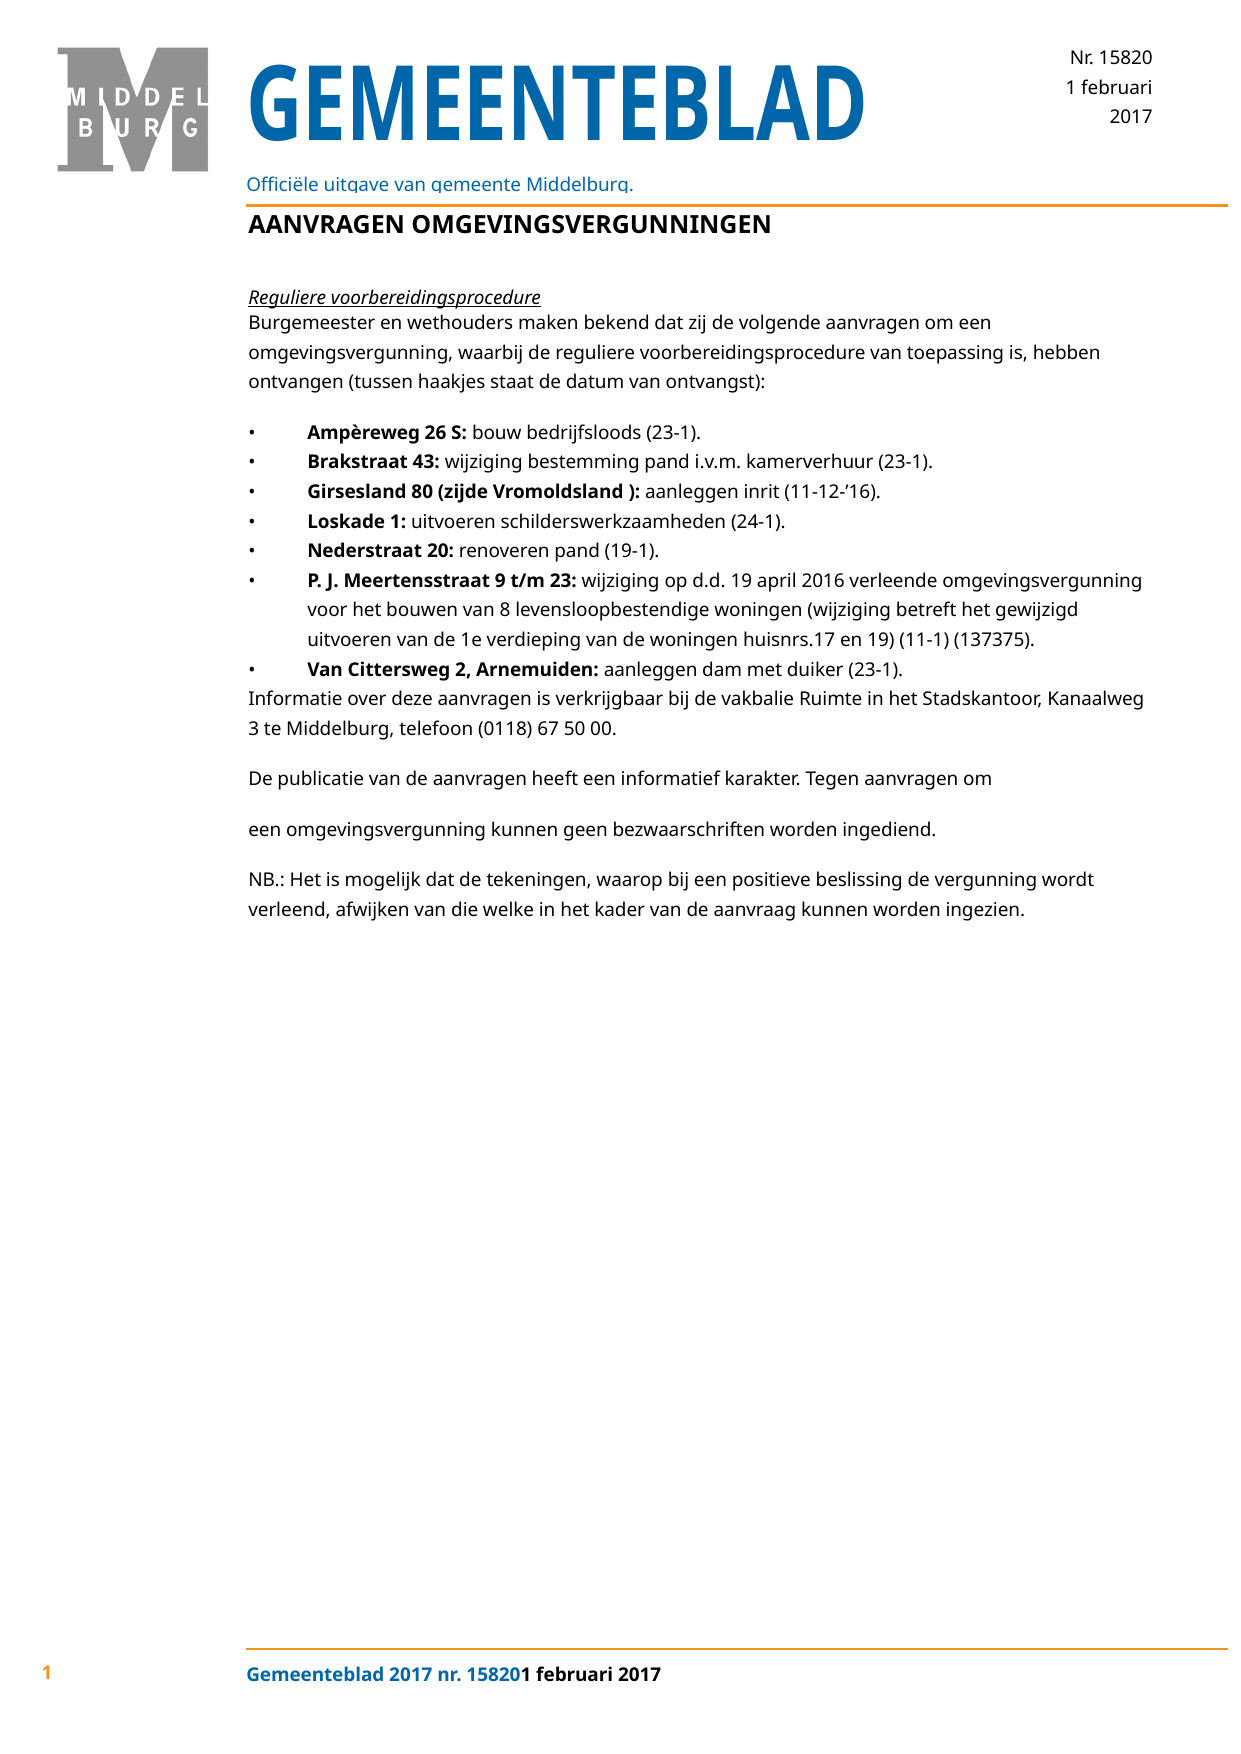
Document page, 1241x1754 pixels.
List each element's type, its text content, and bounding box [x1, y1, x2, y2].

text een omgevingsvergunning kunnen geen bezwaarschriften worden ingediend. [248, 816, 1152, 842]
list Girsesland 80 (zijde Vromoldsland ): aanleggen inrit (11-12-’16). [248, 478, 1152, 504]
text AANVRAGEN OMGEVINGSVERGUNNINGEN [248, 207, 1152, 241]
text Reguliere voorbereidingsprocedure [248, 284, 1152, 309]
text Burgemeester en wethouders maken bekend dat zij de volgende aanvragen om een omgevingsvergunning, waarbij de reguliere voorbereidingsprocedure van toepassing is, hebben ontvangen (tussen haakjes staat de datum van ontvangst): [248, 309, 1152, 394]
list Nederstraat 20: renoveren pand (19-1). [248, 537, 1152, 563]
list Brakstraat 43: wijziging bestemming pand i.v.m. kamerverhuur (23-1). [248, 449, 1152, 474]
text Informatie over deze aanvragen is verkrijgbaar bij de vakbalie Ruimte in het Stadskantoor, Kanaalweg 3 te Middelburg, telefoon (0118) 67 50 00. [248, 685, 1152, 741]
list Loskade 1: uitvoeren schilderswerkzaamheden (24-1). [248, 508, 1152, 534]
list Ampèreweg 26 S: bouw bedrijfsloods (23-1). [248, 419, 1152, 445]
picture [41, 47, 231, 172]
list P. J. Meertensstraat 9 t/m 23: wijziging op d.d. 19 april 2016 verleende omgevingsvergunning voor het bouwen van 8 levensloopbestendige woningen (wijziging betreft het gewijzigd uitvoeren van de 1e verdieping van de woningen huisnrs.17 en 19) (11-1) (137375). [248, 567, 1152, 652]
text NB.: Het is mogelijk dat de tekeningen, waarop bij een positieve beslissing de vergunning wordt verleend, afwijken van die welke in het kader van de aanvraag kunnen worden ingezien. [248, 866, 1152, 922]
list Van Cittersweg 2, Arnemuiden: aanleggen dam met duiker (23-1). [248, 656, 1152, 682]
text De publicatie van de aanvragen heeft een informatief karakter. Tegen aanvragen om [248, 765, 1152, 791]
